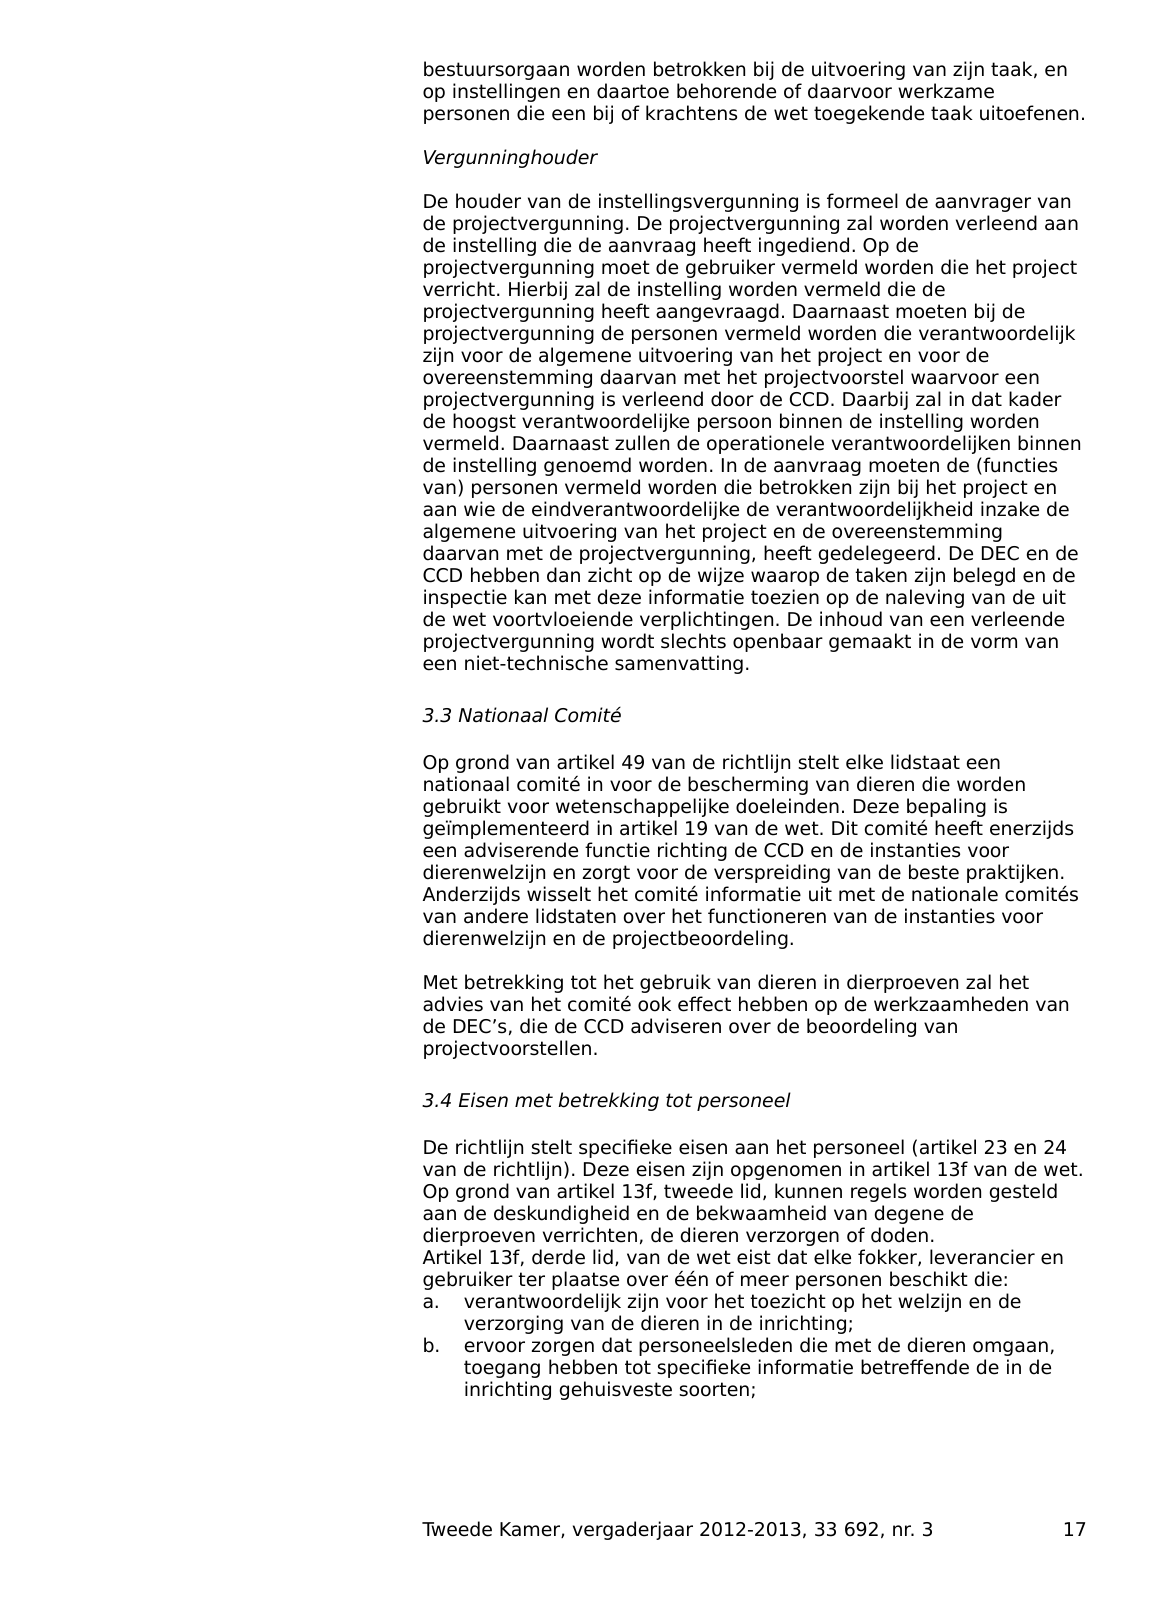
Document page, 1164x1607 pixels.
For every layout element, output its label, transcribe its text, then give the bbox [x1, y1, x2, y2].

text a. verantwoordelijk zijn voor het toezicht op het welzijn en de verzorging van de dieren in de inrichting; [422, 1291, 1087, 1334]
text Op grond van artikel 49 van de richtlijn stelt elke lidstaat een nationaal comité in voor de bescherming van dieren die worden gebruikt voor wetenschappelijke doeleinden. Deze bepaling is geïmplementeerd in artikel 19 van de wet. Dit comité heeft enerzijds een adviserende functie richting de CCD en de instanties voor dierenwelzijn en zorgt voor de verspreiding van de beste praktijken. Anderzijds wisselt het comité informatie uit met de nationale comités van andere lidstaten over het functioneren van de instanties voor dierenwelzijn en de projectbeoordeling. [422, 752, 1087, 950]
text De richtlijn stelt specifieke eisen aan het personeel (artikel 23 en 24 van de richtlijn). Deze eisen zijn opgenomen in artikel 13f van de wet. [422, 1137, 1087, 1181]
text b. ervoor zorgen dat personeelsleden die met de dieren omgaan, toegang hebben tot specifieke informatie betreffende de in de inrichting gehuisveste soorten; [422, 1334, 1087, 1401]
subtitle 3.4 Eisen met betrekking tot personeel [422, 1090, 1087, 1112]
subtitle Vergunninghouder [422, 147, 1087, 169]
text bestuursorgaan worden betrokken bij de uitvoering van zijn taak, en op instellingen en daartoe behorende of daarvoor werkzame personen die een bij of krachtens de wet toegekende taak uitoefenen. [422, 59, 1087, 125]
text Op grond van artikel 13f, tweede lid, kunnen regels worden gesteld aan de deskundigheid en de bekwaamheid van degene de dierproeven verrichten, de dieren verzorgen of doden. [422, 1181, 1087, 1247]
text Met betrekking tot het gebruik van dieren in dierproeven zal het advies van het comité ook effect hebben op de werkzaamheden van de DEC’s, die de CCD adviseren over de beoordeling van projectvoorstellen. [422, 972, 1087, 1060]
subtitle 3.3 Nationaal Comité [422, 705, 1087, 727]
text De houder van de instellingsvergunning is formeel de aanvrager van de projectvergunning. De projectvergunning zal worden verleend aan de instelling die de aanvraag heeft ingediend. Op de projectvergunning moet de gebruiker vermeld worden die het project verricht. Hierbij zal de instelling worden vermeld die de projectvergunning heeft aangevraagd. Daarnaast moeten bij de projectvergunning de personen vermeld worden die verantwoordelijk zijn voor de algemene uitvoering van het project en voor de overeenstemming daarvan met het projectvoorstel waarvoor een projectvergunning is verleend door de CCD. Daarbij zal in dat kader de hoogst verantwoordelijke persoon binnen de instelling worden vermeld. Daarnaast zullen de operationele verantwoordelijken binnen de instelling genoemd worden. In de aanvraag moeten de (functies van) personen vermeld worden die betrokken zijn bij het project en aan wie de eindverantwoordelijke de verantwoordelijkheid inzake de algemene uitvoering van het project en de overeenstemming daarvan met de projectvergunning, heeft gedelegeerd. De DEC en de CCD hebben dan zicht op de wijze waarop de taken zijn belegd en de inspectie kan met deze informatie toezien op de naleving van de uit de wet voortvloeiende verplichtingen. De inhoud van een verleende projectvergunning wordt slechts openbaar gemaakt in de vorm van een niet-technische samenvatting. [422, 191, 1087, 675]
text Artikel 13f, derde lid, van de wet eist dat elke fokker, leverancier en gebruiker ter plaatse over één of meer personen beschikt die: [422, 1247, 1087, 1291]
